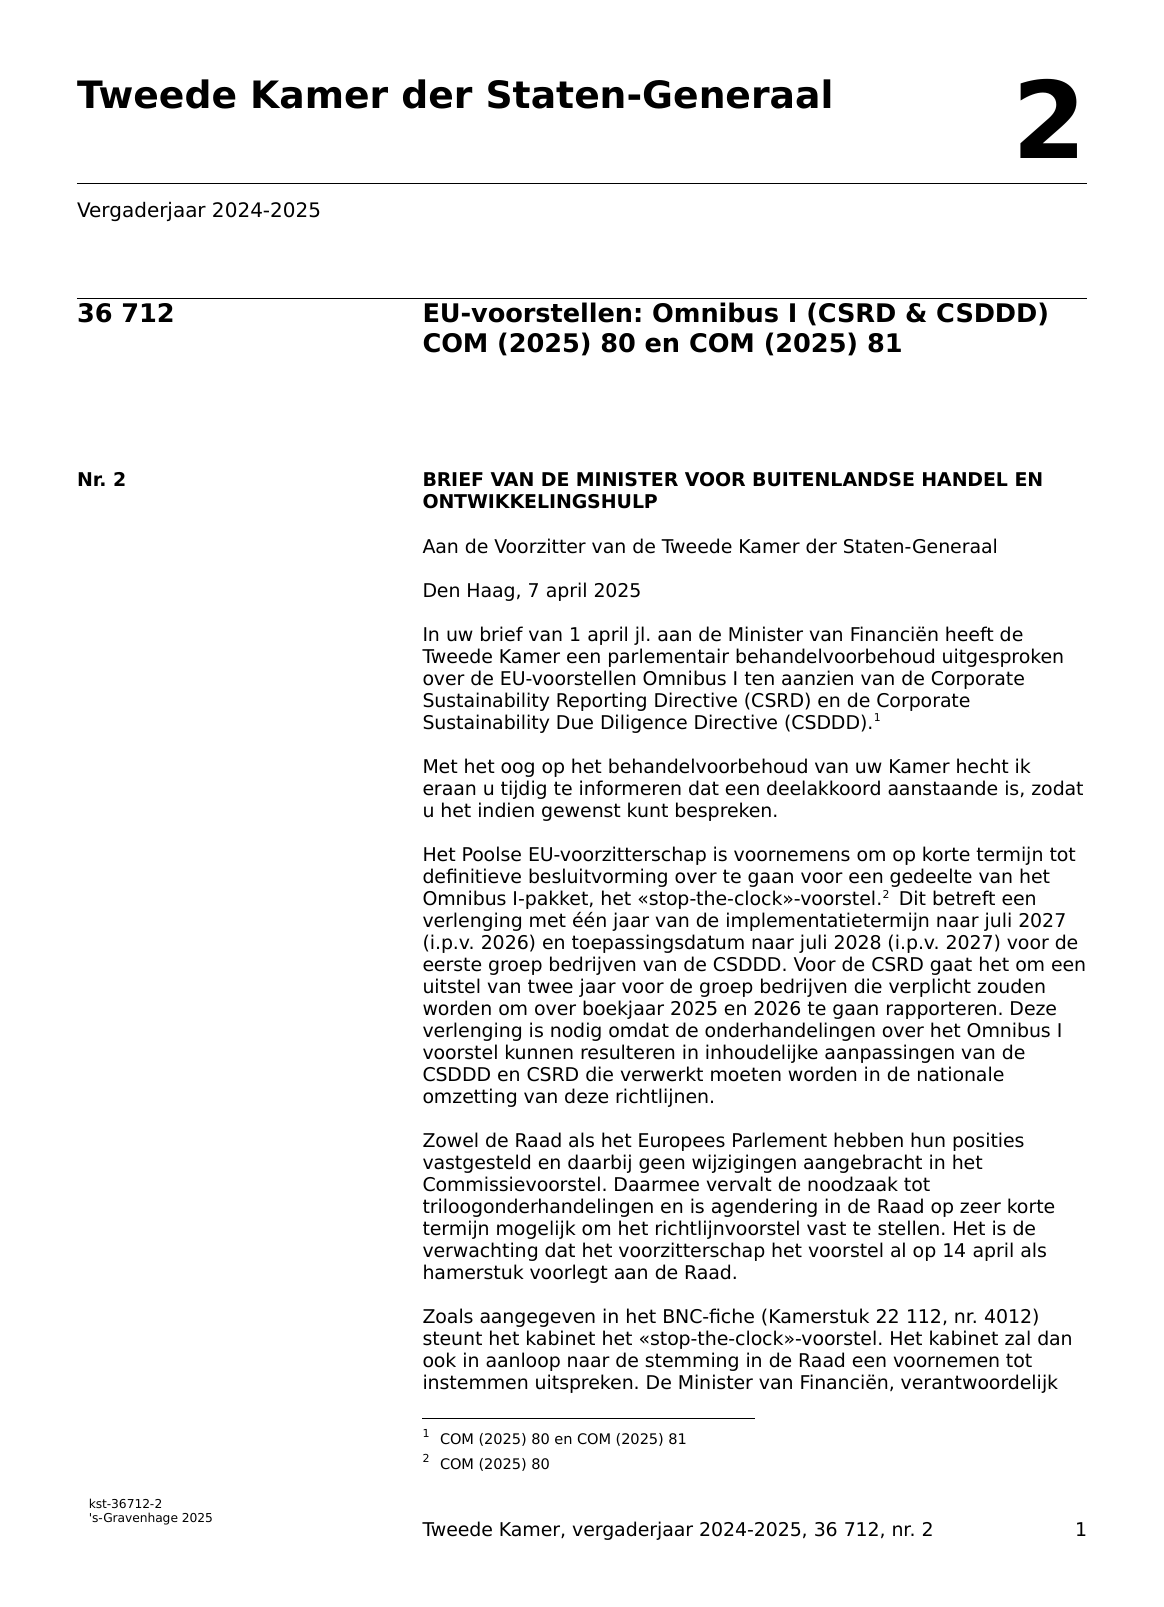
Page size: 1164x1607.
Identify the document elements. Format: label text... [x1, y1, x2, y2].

table_header 2 [886, 59, 1087, 183]
text Zoals aangegeven in het BNC-fiche (Kamerstuk 22 112, nr. 4012) steunt het kabinet het «stop-the-clock»-voorstel. Het kabinet zal dan ook in aanloop naar de stemming in de Raad een voornemen tot instemmen uitspreken. De Minister van Financiën, verantwoordelijk [422, 1306, 1087, 1394]
text Aan de Voorzitter van de Tweede Kamer der Staten-Generaal [422, 536, 1087, 557]
text COM (2025) 80 [422, 1452, 1087, 1474]
text In uw brief van 1 april jl. aan de Minister van Financiën heeft de Tweede Kamer een parlementair behandelvoorbehoud uitgesproken over de EU-voorstellen Omnibus I ten aanzien van de Corporate Sustainability Reporting Directive (CSRD) en de Corporate Sustainability Due Diligence Directive (CSDDD). [422, 624, 1087, 734]
text kst-36712-2 [88, 1497, 323, 1511]
text Met het oog op het behandelvoorbehoud van uw Kamer hecht ik eraan u tijdig te informeren dat een deelakkoord aanstaande is, zodat u het indien gewenst kunt bespreken. [422, 756, 1087, 822]
table_cell Vergaderjaar 2024-2025 [77, 184, 1087, 298]
text 's-Gravenhage 2025 [88, 1511, 323, 1525]
subtitle Nr. 2 BRIEF VAN DE MINISTER VOOR BUITENLANDSE HANDEL EN ONTWIKKELINGSHULP [77, 469, 1087, 513]
text Zowel de Raad als het Europees Parlement hebben hun posities vastgesteld en daarbij geen wijzigingen aangebracht in het Commissievoorstel. Daarmee vervalt de noodzaak tot triloogonderhandelingen en is agendering in de Raad op zeer korte termijn mogelijk om het richtlijnvoorstel vast te stellen. Het is de verwachting dat het voorzitterschap het voorstel al op 14 april als hamerstuk voorlegt aan de Raad. [422, 1130, 1087, 1284]
table_header Tweede Kamer der Staten-Generaal [77, 59, 886, 183]
text Het Poolse EU-voorzitterschap is voornemens om op korte termijn tot definitieve besluitvorming over te gaan voor een gedeelte van het Omnibus I-pakket, het «stop-the-clock»-voorstel. Dit betreft een verlenging met één jaar van de implementatietermijn naar juli 2027 (i.p.v. 2026) en toepassingsdatum naar juli 2028 (i.p.v. 2027) voor de eerste groep bedrijven van de CSDDD. Voor de CSRD gaat het om een uitstel van twee jaar voor de groep bedrijven die verplicht zouden worden om over boekjaar 2025 en 2026 te gaan rapporteren. Deze verlenging is nodig omdat de onderhandelingen over het Omnibus I voorstel kunnen resulteren in inhoudelijke aanpassingen van de CSDDD en CSRD die verwerkt moeten worden in de nationale omzetting van deze richtlijnen. [422, 844, 1087, 1108]
subtitle 36 712 EU-voorstellen: Omnibus I (CSRD & CSDDD) COM (2025) 80 en COM (2025) 81 [77, 299, 1087, 358]
text COM (2025) 80 en COM (2025) 81 [422, 1427, 1087, 1449]
text Den Haag, 7 april 2025 [422, 580, 1087, 602]
